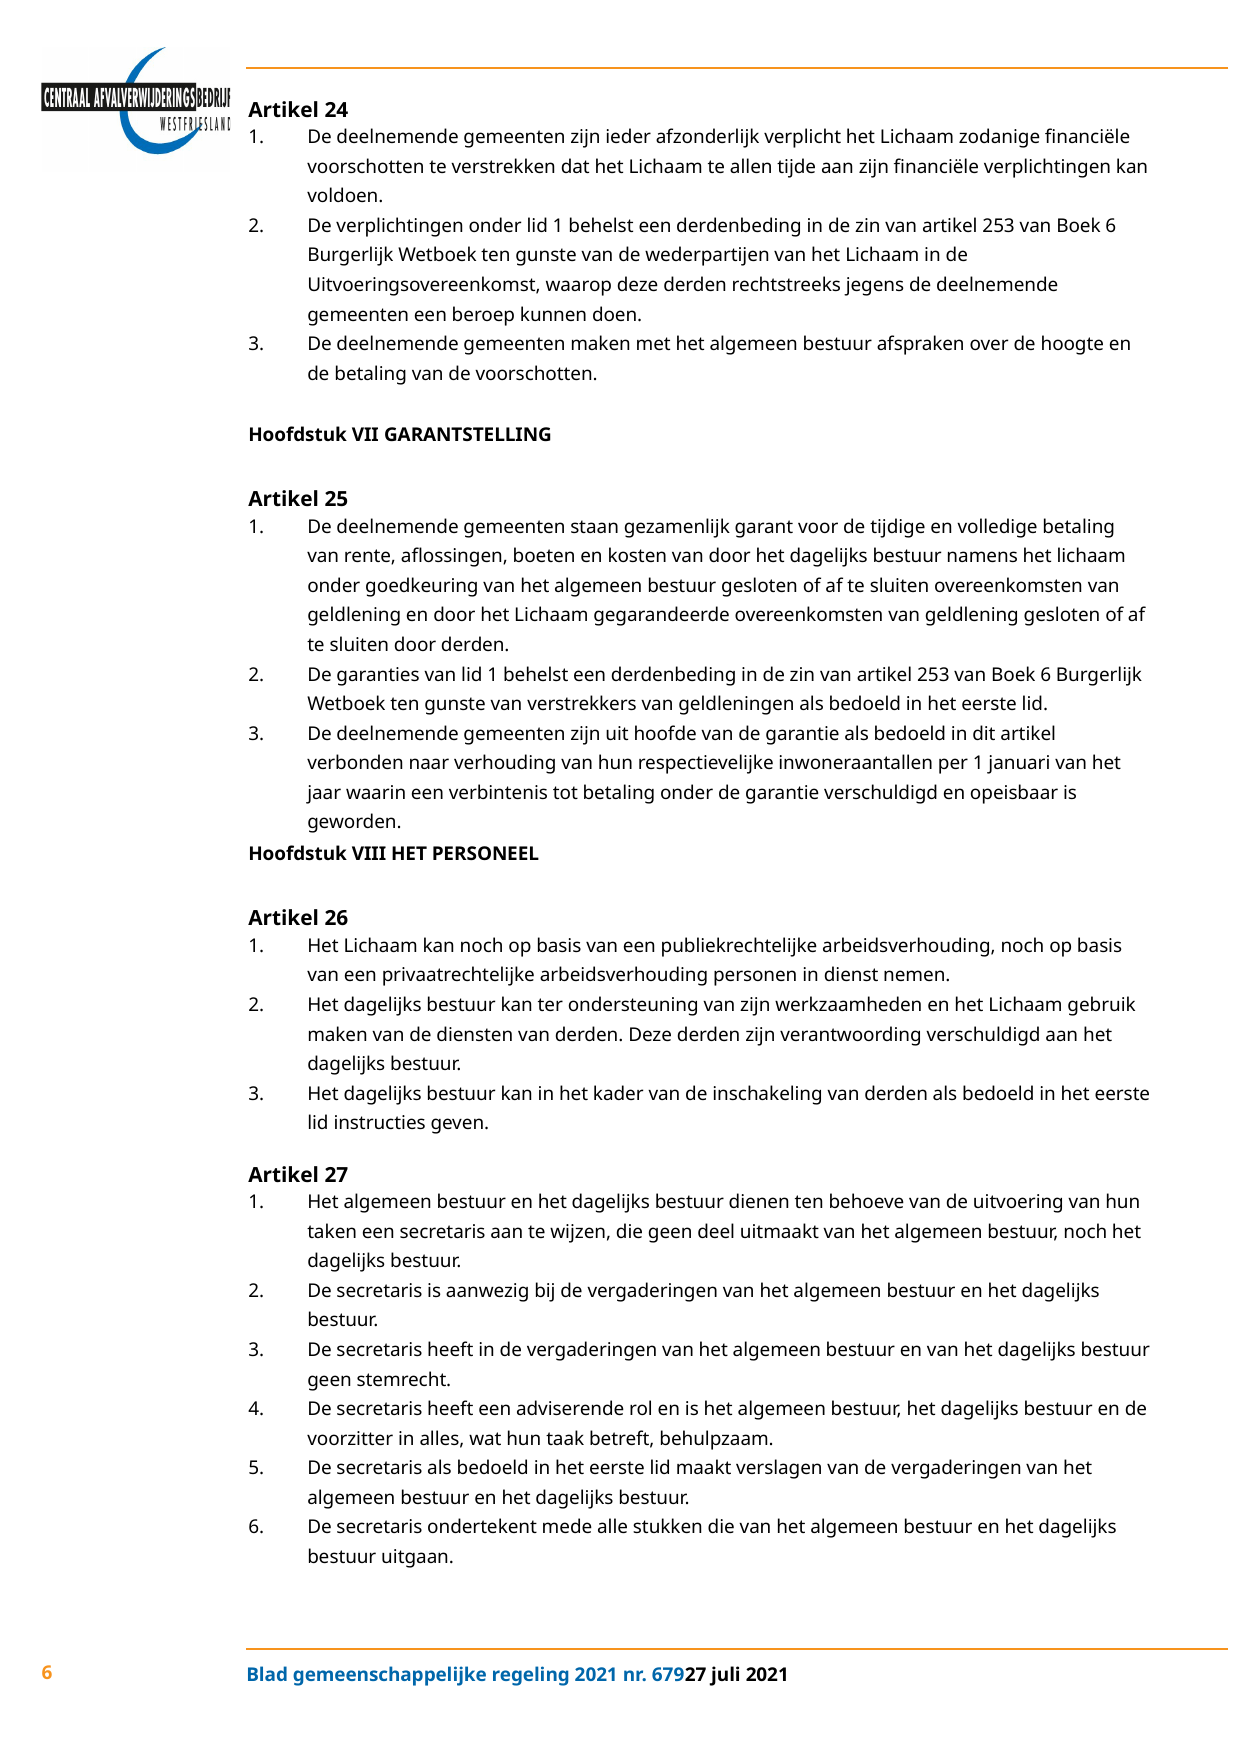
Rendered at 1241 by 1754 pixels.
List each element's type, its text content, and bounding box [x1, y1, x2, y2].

list Het dagelijks bestuur kan in het kader van de inschakeling van derden als bedoeld in het eerste lid instructies geven. [248, 1080, 1152, 1135]
text Artikel 24 [248, 95, 1152, 123]
list De deelnemende gemeenten zijn ieder afzonderlijk verplicht het Lichaam zodanige financiële voorschotten te verstrekken dat het Lichaam te allen tijde aan zijn financiële verplichtingen kan voldoen. [248, 123, 1152, 208]
list De deelnemende gemeenten maken met het algemeen bestuur afspraken over de hoogte en de betaling van de voorschotten. [248, 330, 1152, 386]
list De secretaris als bedoeld in het eerste lid maakt verslagen van de vergaderingen van het algemeen bestuur en het dagelijks bestuur. [248, 1454, 1152, 1510]
text Artikel 25 [248, 484, 1152, 513]
list De secretaris heeft in de vergaderingen van het algemeen bestuur en van het dagelijks bestuur geen stemrecht. [248, 1336, 1152, 1392]
list De garanties van lid 1 behelst een derdenbeding in de zin van artikel 253 van Boek 6 Burgerlijk Wetboek ten gunste van verstrekkers van geldleningen als bedoeld in het eerste lid. [248, 661, 1152, 716]
text Hoofdstuk VII GARANTSTELLING [248, 419, 1152, 447]
list De secretaris is aanwezig bij de vergaderingen van het algemeen bestuur en het dagelijks bestuur. [248, 1277, 1152, 1332]
text Artikel 26 [248, 903, 1152, 932]
list Het algemeen bestuur en het dagelijks bestuur dienen ten behoeve van de uitvoering van hun taken een secretaris aan te wijzen, die geen deel uitmaakt van het algemeen bestuur, noch het dagelijks bestuur. [248, 1188, 1152, 1273]
list De secretaris heeft een adviserende rol en is het algemeen bestuur, het dagelijks bestuur en de voorzitter in alles, wat hun taak betreft, behulpzaam. [248, 1395, 1152, 1451]
list De deelnemende gemeenten staan gezamenlijk garant voor de tijdige en volledige betaling van rente, aflossingen, boeten en kosten van door het dagelijks bestuur namens het lichaam onder goedkeuring van het algemeen bestuur gesloten of af te sluiten overeenkomsten van geldlening en door het Lichaam gegarandeerde overeenkomsten van geldlening gesloten of af te sluiten door derden. [248, 513, 1152, 657]
list De secretaris ondertekent mede alle stukken die van het algemeen bestuur en het dagelijks bestuur uitgaan. [248, 1514, 1152, 1569]
text Artikel 27 [248, 1160, 1152, 1188]
list Het Lichaam kan noch op basis van een publiekrechtelijke arbeidsverhouding, noch op basis van een privaatrechtelijke arbeidsverhouding personen in dienst nemen. [248, 932, 1152, 987]
list Het dagelijks bestuur kan ter ondersteuning van zijn werkzaamheden en het Lichaam gebruik maken van de diensten van derden. Deze derden zijn verantwoording verschuldigd aan het dagelijks bestuur. [248, 991, 1152, 1076]
picture [41, 47, 231, 172]
list De deelnemende gemeenten zijn uit hoofde van de garantie als bedoeld in dit artikel verbonden naar verhouding van hun respectievelijke inwoneraantallen per 1 januari van het jaar waarin een verbintenis tot betaling onder de garantie verschuldigd en opeisbaar is geworden. [248, 720, 1152, 834]
text Hoofdstuk VIII HET PERSONEEL [248, 838, 1152, 867]
list De verplichtingen onder lid 1 behelst een derdenbeding in de zin van artikel 253 van Boek 6 Burgerlijk Wetboek ten gunste van de wederpartijen van het Lichaam in de Uitvoeringsovereenkomst, waarop deze derden rechtstreeks jegens de deelnemende gemeenten een beroep kunnen doen. [248, 212, 1152, 326]
